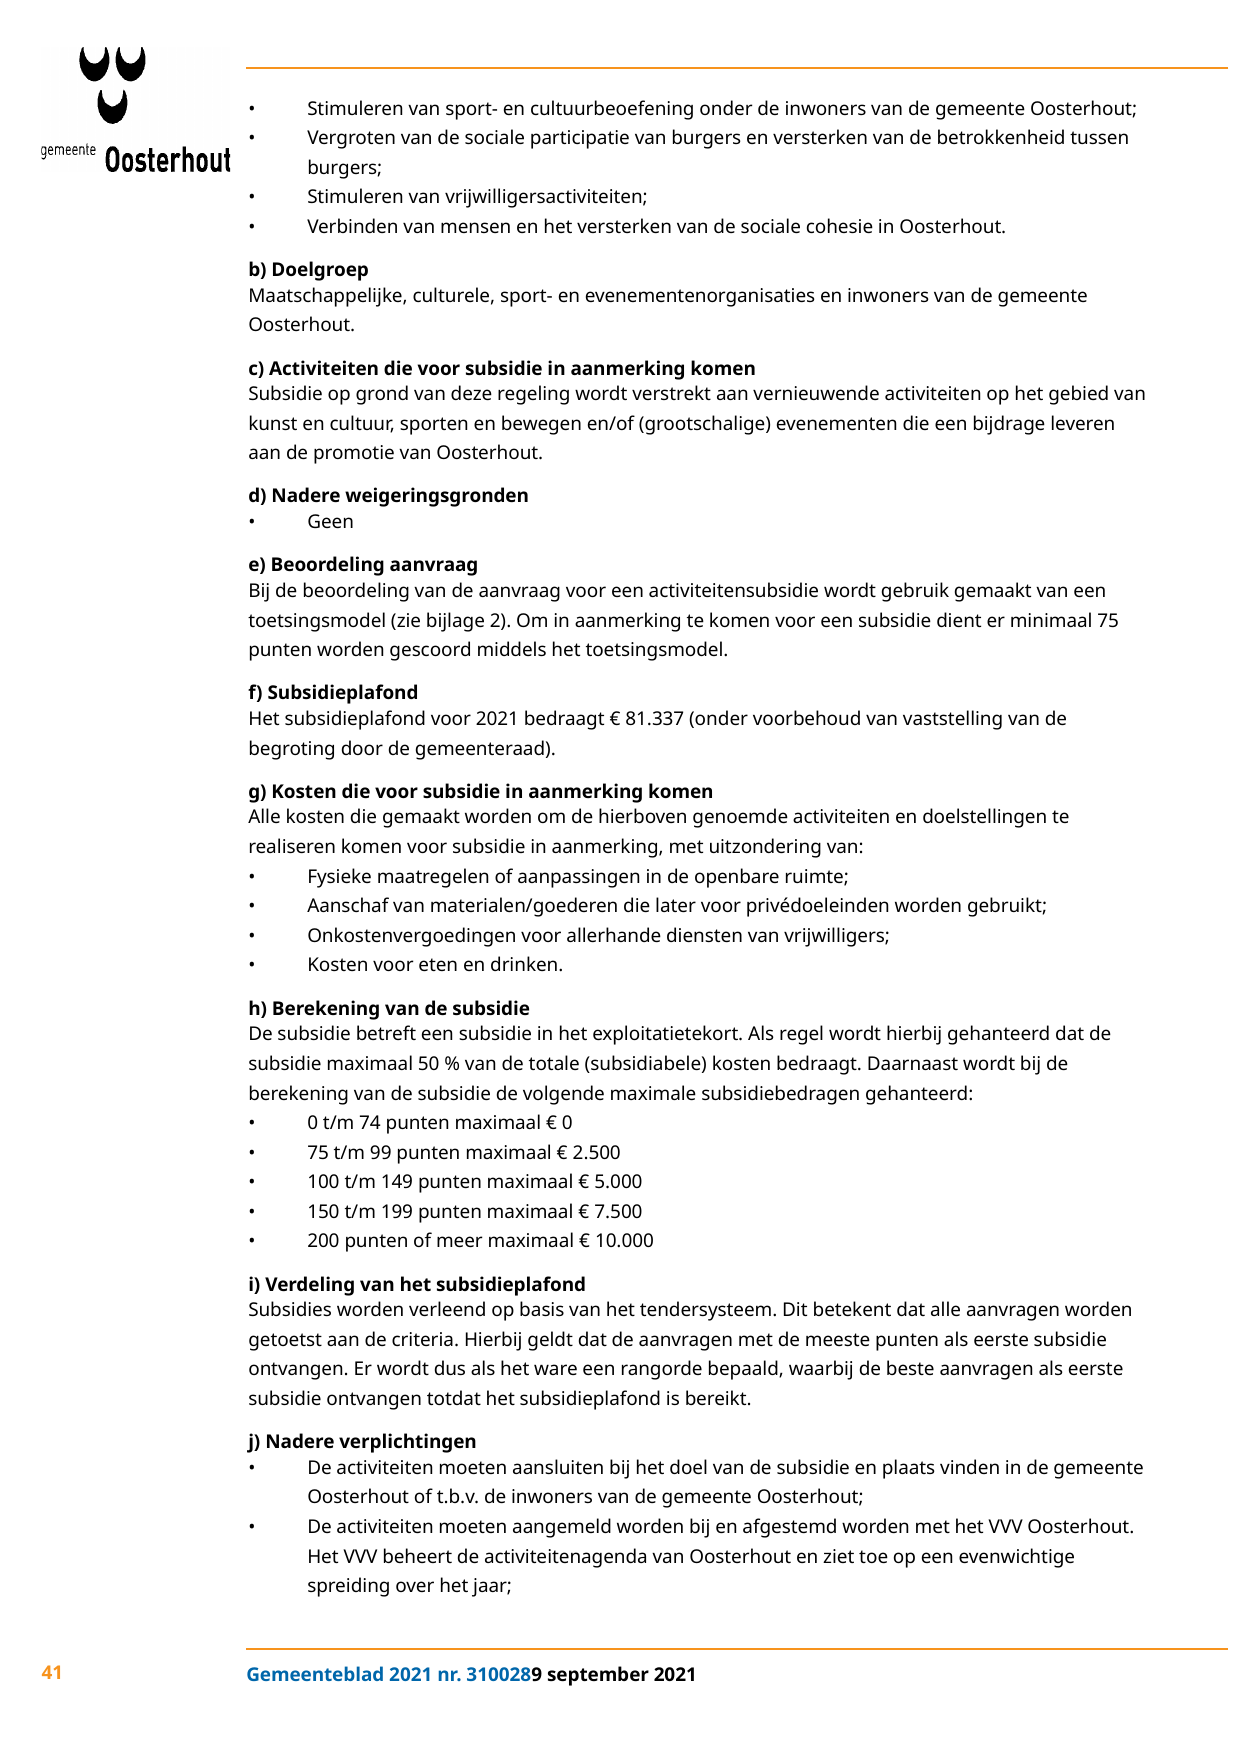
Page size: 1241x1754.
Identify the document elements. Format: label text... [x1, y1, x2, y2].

text e) Beoordeling aanvraag [248, 552, 1152, 577]
list Aanschaf van materialen/goederen die later voor privédoeleinden worden gebruikt; [248, 892, 1152, 918]
list 150 t/m 199 punten maximaal € 7.500 [248, 1198, 1152, 1224]
list De activiteiten moeten aansluiten bij het doel van de subsidie en plaats vinden in de gemeente Oosterhout of t.b.v. de inwoners van de gemeente Oosterhout; [248, 1454, 1152, 1509]
text f) Subsidieplafond [248, 679, 1152, 705]
text j) Nadere verplichtingen [248, 1428, 1152, 1454]
list Geen [248, 508, 1152, 534]
text Het subsidieplafond voor 2021 bedraagt € 81.337 (onder voorbehoud van vaststelling van de begroting door de gemeenteraad). [248, 705, 1152, 761]
text g) Kosten die voor subsidie in aanmerking komen [248, 778, 1152, 804]
text Bij de beoordeling van de aanvraag voor een activiteitensubsidie wordt gebruik gemaakt van een toetsingsmodel (zie bijlage 2). Om in aanmerking te komen voor een subsidie dient er minimaal 75 punten worden gescoord middels het toetsingsmodel. [248, 577, 1152, 662]
list Fysieke maatregelen of aanpassingen in de openbare ruimte; [248, 863, 1152, 889]
list Onkostenvergoedingen voor allerhande diensten van vrijwilligers; [248, 922, 1152, 948]
text De subsidie betreft een subsidie in het exploitatietekort. Als regel wordt hierbij gehanteerd dat de subsidie maximaal 50 % van de totale (subsidiabele) kosten bedraagt. Daarnaast wordt bij de berekening van de subsidie de volgende maximale subsidiebedragen gehanteerd: [248, 1021, 1152, 1105]
text c) Activiteiten die voor subsidie in aanmerking komen [248, 355, 1152, 380]
list De activiteiten moeten aangemeld worden bij en afgestemd worden met het VVV Oosterhout. Het VVV beheert de activiteitenagenda van Oosterhout en ziet toe op een evenwichtige spreiding over het jaar; [248, 1513, 1152, 1598]
list Kosten voor eten en drinken. [248, 952, 1152, 977]
list Verbinden van mensen en het versterken van de sociale cohesie in Oosterhout. [248, 213, 1152, 239]
text b) Doelgroep [248, 256, 1152, 282]
text Maatschappelijke, culturele, sport- en evenementenorganisaties en inwoners van de gemeente Oosterhout. [248, 282, 1152, 337]
text Subsidies worden verleend op basis van het tendersysteem. Dit betekent dat alle aanvragen worden getoetst aan de criteria. Hierbij geldt dat de aanvragen met de meeste punten als eerste subsidie ontvangen. Er wordt dus als het ware een rangorde bepaald, waarbij de beste aanvragen als eerste subsidie ontvangen totdat het subsidieplafond is bereikt. [248, 1296, 1152, 1411]
text d) Nadere weigeringsgronden [248, 483, 1152, 508]
list 0 t/m 74 punten maximaal € 0 [248, 1109, 1152, 1135]
text i) Verdeling van het subsidieplafond [248, 1271, 1152, 1296]
list 100 t/m 149 punten maximaal € 5.000 [248, 1168, 1152, 1194]
text Subsidie op grond van deze regeling wordt verstrekt aan vernieuwende activiteiten op het gebied van kunst en cultuur, sporten en bewegen en/of (grootschalige) evenementen die een bijdrage leveren aan de promotie van Oosterhout. [248, 380, 1152, 465]
picture [41, 47, 231, 172]
text Alle kosten die gemaakt worden om de hierboven genoemde activiteiten en doelstellingen te realiseren komen voor subsidie in aanmerking, met uitzondering van: [248, 804, 1152, 859]
list Stimuleren van vrijwilligersactiviteiten; [248, 183, 1152, 209]
list Stimuleren van sport- en cultuurbeoefening onder de inwoners van de gemeente Oosterhout; [248, 95, 1152, 121]
list 200 punten of meer maximaal € 10.000 [248, 1228, 1152, 1253]
text h) Berekening van de subsidie [248, 995, 1152, 1021]
list 75 t/m 99 punten maximaal € 2.500 [248, 1139, 1152, 1164]
list Vergroten van de sociale participatie van burgers en versterken van de betrokkenheid tussen burgers; [248, 124, 1152, 180]
